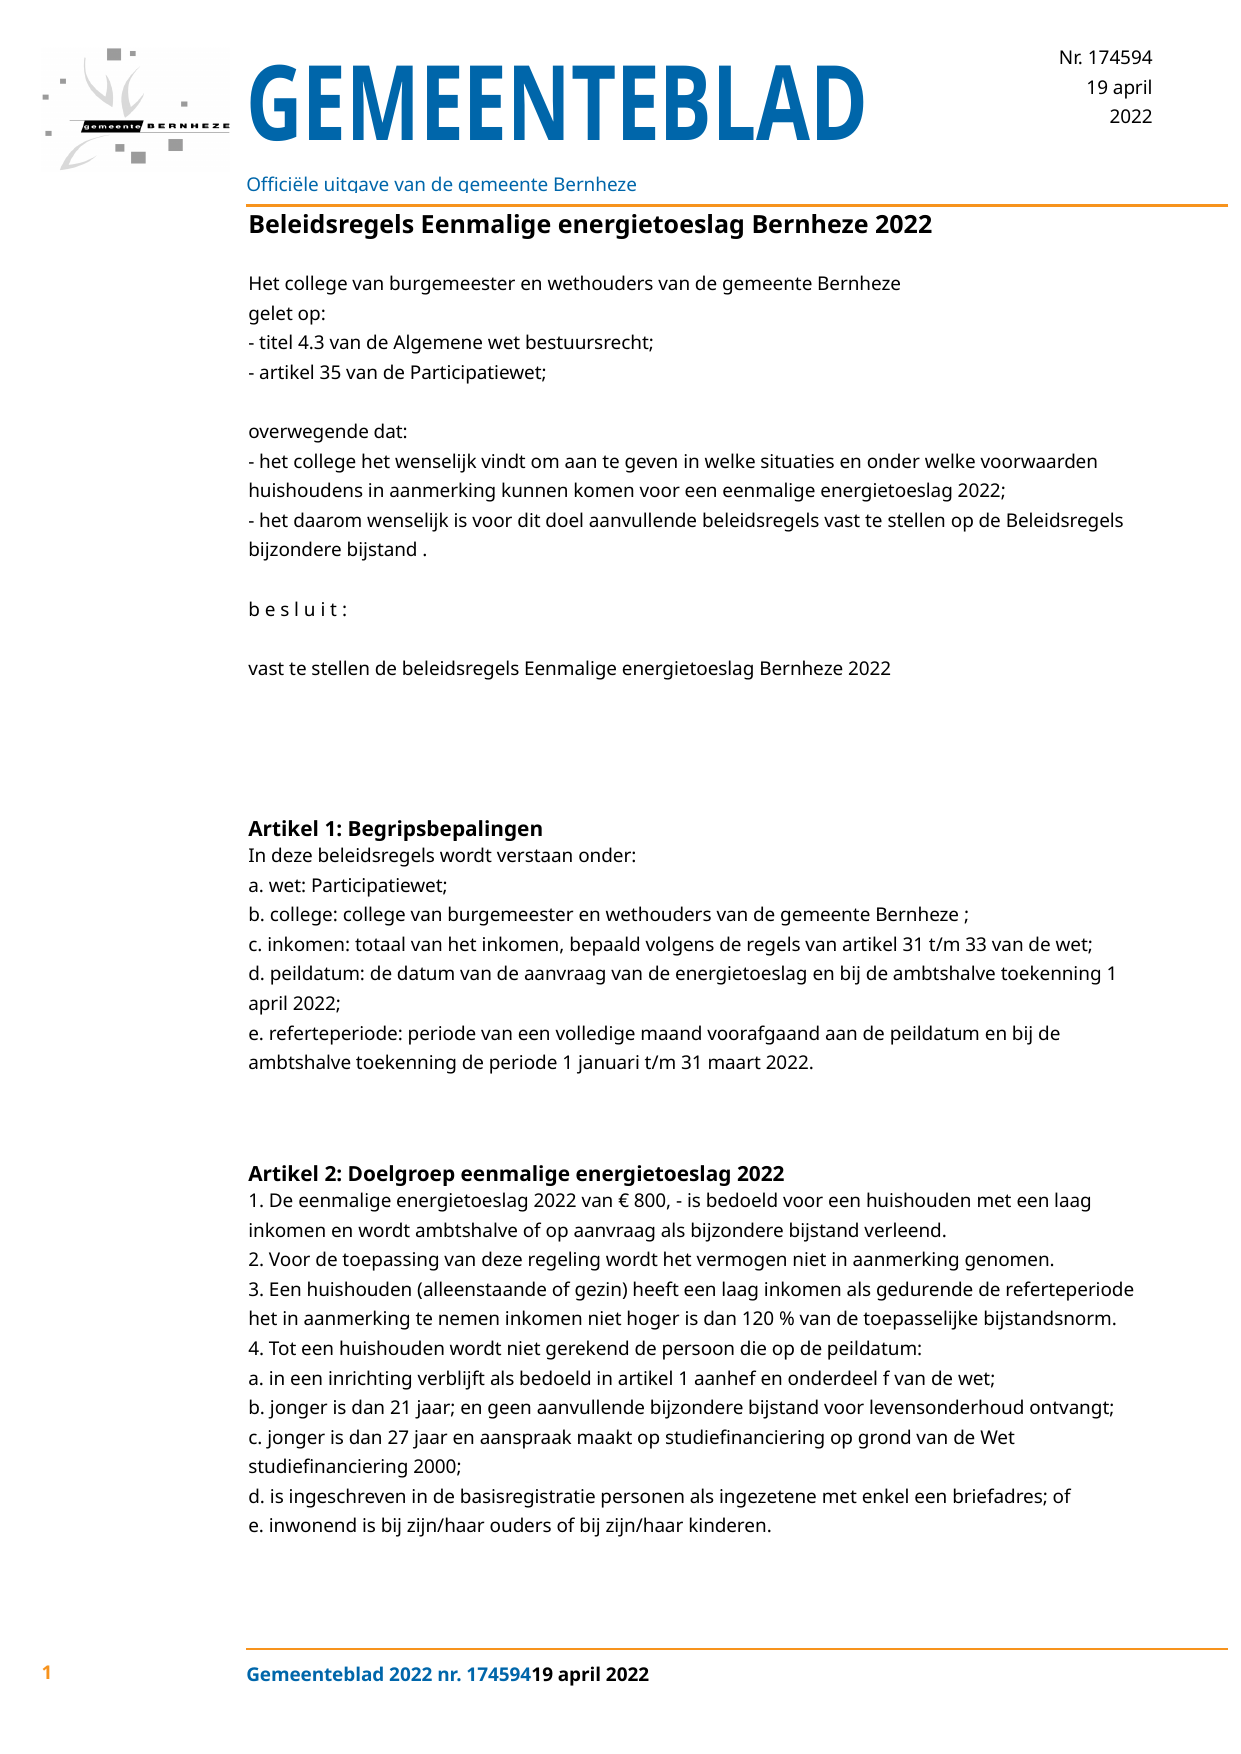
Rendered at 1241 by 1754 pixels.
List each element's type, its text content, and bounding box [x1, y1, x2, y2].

text vast te stellen de beleidsregels Eenmalige energietoeslag Bernheze 2022 [248, 655, 1152, 681]
text 1. De eenmalige energietoeslag 2022 van € 800, - is bedoeld voor een huishouden met een laag inkomen en wordt ambtshalve of op aanvraag als bijzondere bijstand verleend. [248, 1187, 1152, 1243]
text e. referteperiode: periode van een volledige maand voorafgaand aan de peildatum en bij de ambtshalve toekenning de periode 1 januari t/m 31 maart 2022. [248, 1020, 1152, 1075]
text - het college het wenselijk vindt om aan te geven in welke situaties en onder welke voorwaarden huishoudens in aanmerking kunnen komen voor een eenmalige energietoeslag 2022; [248, 448, 1152, 503]
text gelet op: [248, 300, 1152, 326]
text a. wet: Participatiewet; [248, 872, 1152, 897]
text e. inwonend is bij zijn/haar ouders of bij zijn/haar kinderen. [248, 1513, 1152, 1538]
text c. inkomen: totaal van het inkomen, bepaald volgens de regels van artikel 31 t/m 33 van de wet; [248, 931, 1152, 957]
text - titel 4.3 van de Algemene wet bestuursrecht; [248, 329, 1152, 355]
text b. jonger is dan 21 jaar; en geen aanvullende bijzondere bijstand voor levensonderhoud ontvangt; [248, 1394, 1152, 1420]
text 2. Voor de toepassing van deze regeling wordt het vermogen niet in aanmerking genomen. [248, 1246, 1152, 1272]
text Beleidsregels Eenmalige energietoeslag Bernheze 2022 [248, 207, 1152, 241]
text b e s l u i t : [248, 596, 1152, 621]
text - het daarom wenselijk is voor dit doel aanvullende beleidsregels vast te stellen op de Beleidsregels bijzondere bijstand . [248, 507, 1152, 562]
text d. is ingeschreven in de basisregistratie personen als ingezetene met enkel een briefadres; of [248, 1483, 1152, 1509]
text - artikel 35 van de Participatiewet; [248, 359, 1152, 385]
picture [41, 47, 231, 172]
text b. college: college van burgemeester en wethouders van de gemeente Bernheze ; [248, 901, 1152, 927]
text 4. Tot een huishouden wordt niet gerekend de persoon die op de peildatum: [248, 1335, 1152, 1361]
text Artikel 2: Doelgroep eenmalige energietoeslag 2022 [248, 1159, 1152, 1187]
text c. jonger is dan 27 jaar en aanspraak maakt op studiefinanciering op grond van de Wet studiefinanciering 2000; [248, 1424, 1152, 1479]
text a. in een inrichting verblijft als bedoeld in artikel 1 aanhef en onderdeel f van de wet; [248, 1365, 1152, 1391]
text In deze beleidsregels wordt verstaan onder: [248, 842, 1152, 868]
text d. peildatum: de datum van de aanvraag van de energietoeslag en bij de ambtshalve toekenning 1 april 2022; [248, 961, 1152, 1016]
text Het college van burgemeester en wethouders van de gemeente Bernheze [248, 270, 1152, 296]
text Artikel 1: Begripsbepalingen [248, 814, 1152, 842]
text overwegende dat: [248, 418, 1152, 444]
text 3. Een huishouden (alleenstaande of gezin) heeft een laag inkomen als gedurende de referteperiode het in aanmerking te nemen inkomen niet hoger is dan 120 % van de toepasselijke bijstandsnorm. [248, 1276, 1152, 1331]
